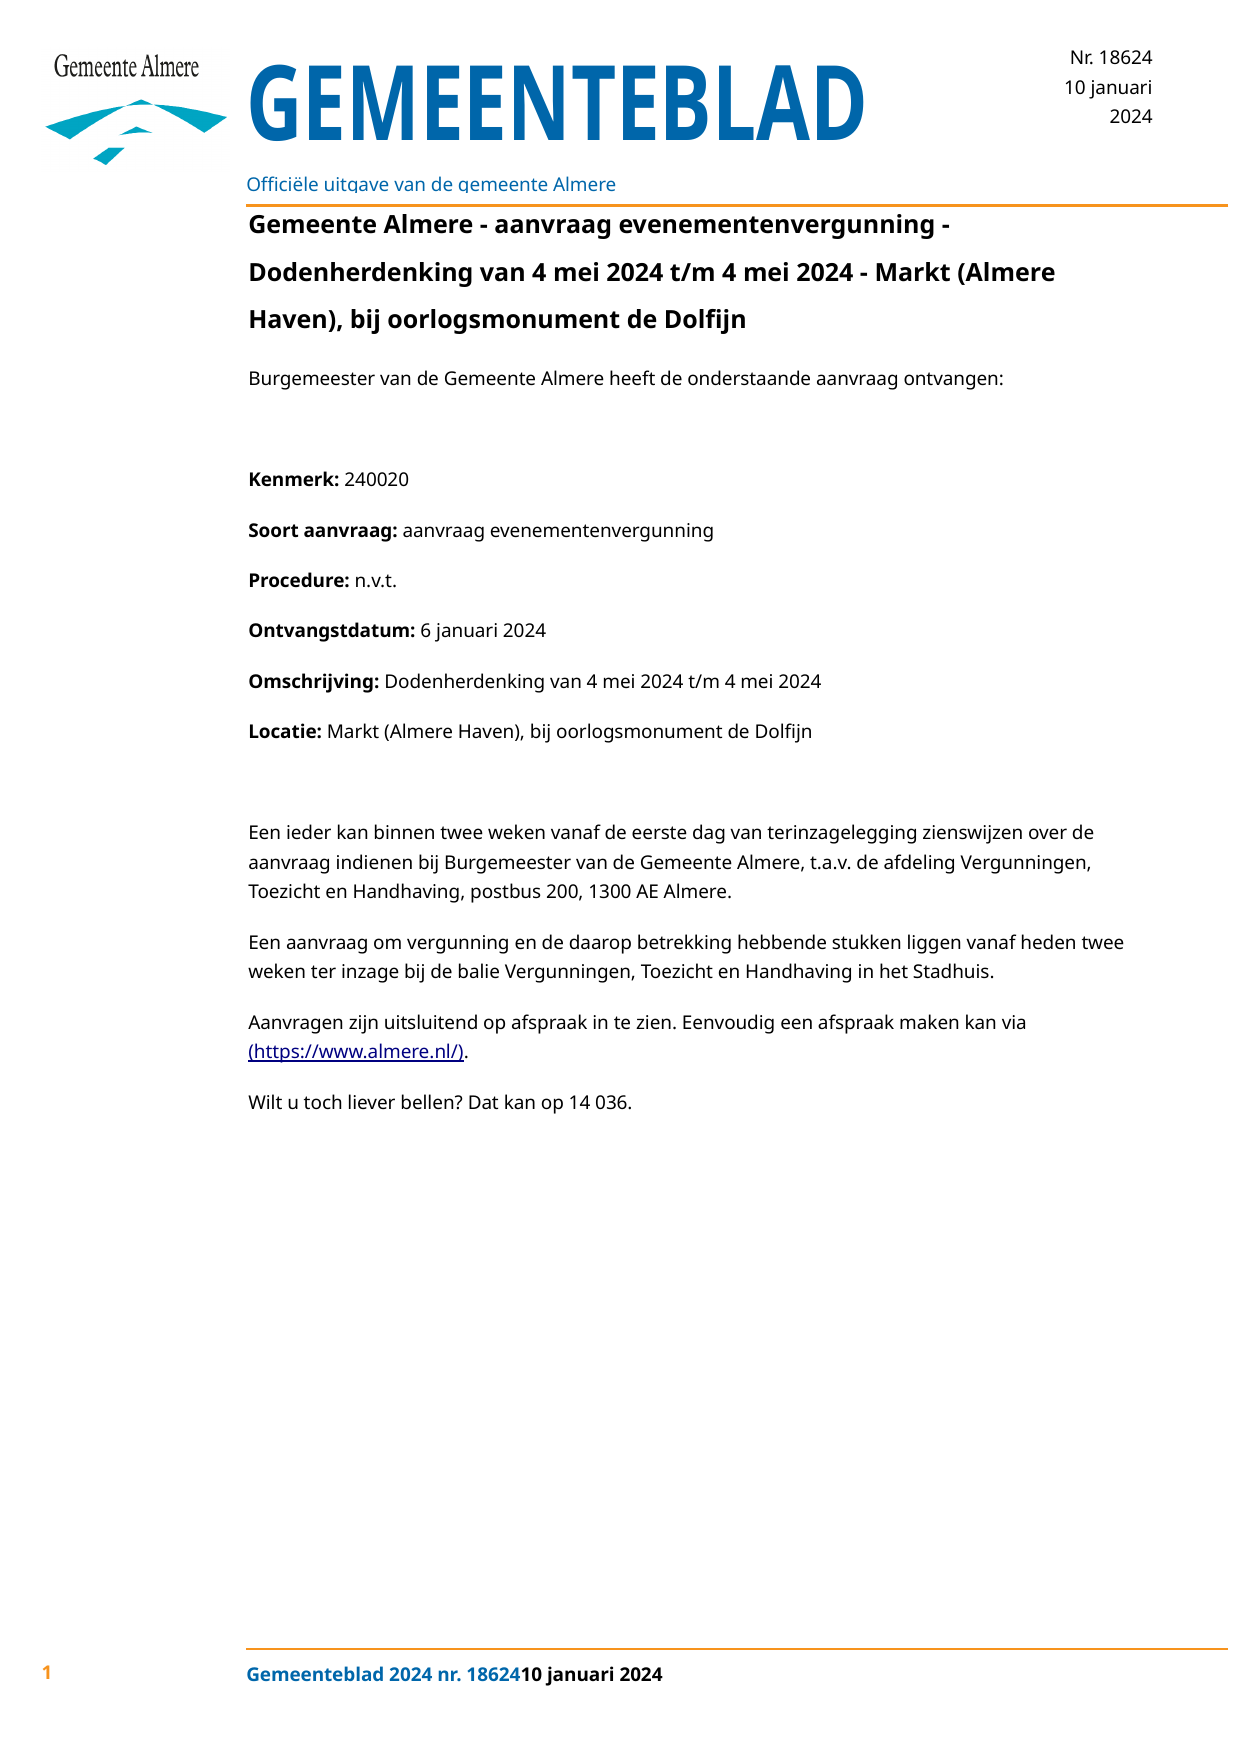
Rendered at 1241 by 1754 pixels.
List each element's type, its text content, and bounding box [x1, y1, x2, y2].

text Wilt u toch liever bellen? Dat kan op 14 036. [248, 1089, 1152, 1114]
text Een ieder kan binnen twee weken vanaf de eerste dag van terinzagelegging zienswijzen over de aanvraag indienen bij Burgemeester van de Gemeente Almere, t.a.v. de afdeling Vergunningen, Toezicht en Handhaving, postbus 200, 1300 AE Almere. [248, 819, 1152, 904]
picture [41, 47, 231, 172]
text Aanvragen zijn uitsluitend op afspraak in te zien. Eenvoudig een afspraak maken kan via (https://www.almere.nl/). [248, 1009, 1152, 1064]
text Burgemeester van de Gemeente Almere heeft de onderstaande aanvraag ontvangen: [248, 366, 1152, 391]
text Locatie: Markt (Almere Haven), bij oorlogsmonument de Dolfijn [248, 718, 1152, 744]
text Omschrijving: Dodenherdenking van 4 mei 2024 t/m 4 mei 2024 [248, 668, 1152, 694]
text Een aanvraag om vergunning en de daarop betrekking hebbende stukken liggen vanaf heden twee weken ter inzage bij de balie Vergunningen, Toezicht en Handhaving in het Stadhuis. [248, 929, 1152, 984]
text Gemeente Almere - aanvraag evenementenvergunning - Dodenherdenking van 4 mei 2024 t/m 4 mei 2024 - Markt (Almere Haven), bij oorlogsmonument de Dolfijn [248, 207, 1152, 336]
text Procedure: n.v.t. [248, 567, 1152, 593]
text Kenmerk: 240020 [248, 466, 1152, 492]
text Soort aanvraag: aanvraag evenementenvergunning [248, 517, 1152, 542]
text Ontvangstdatum: 6 januari 2024 [248, 618, 1152, 643]
